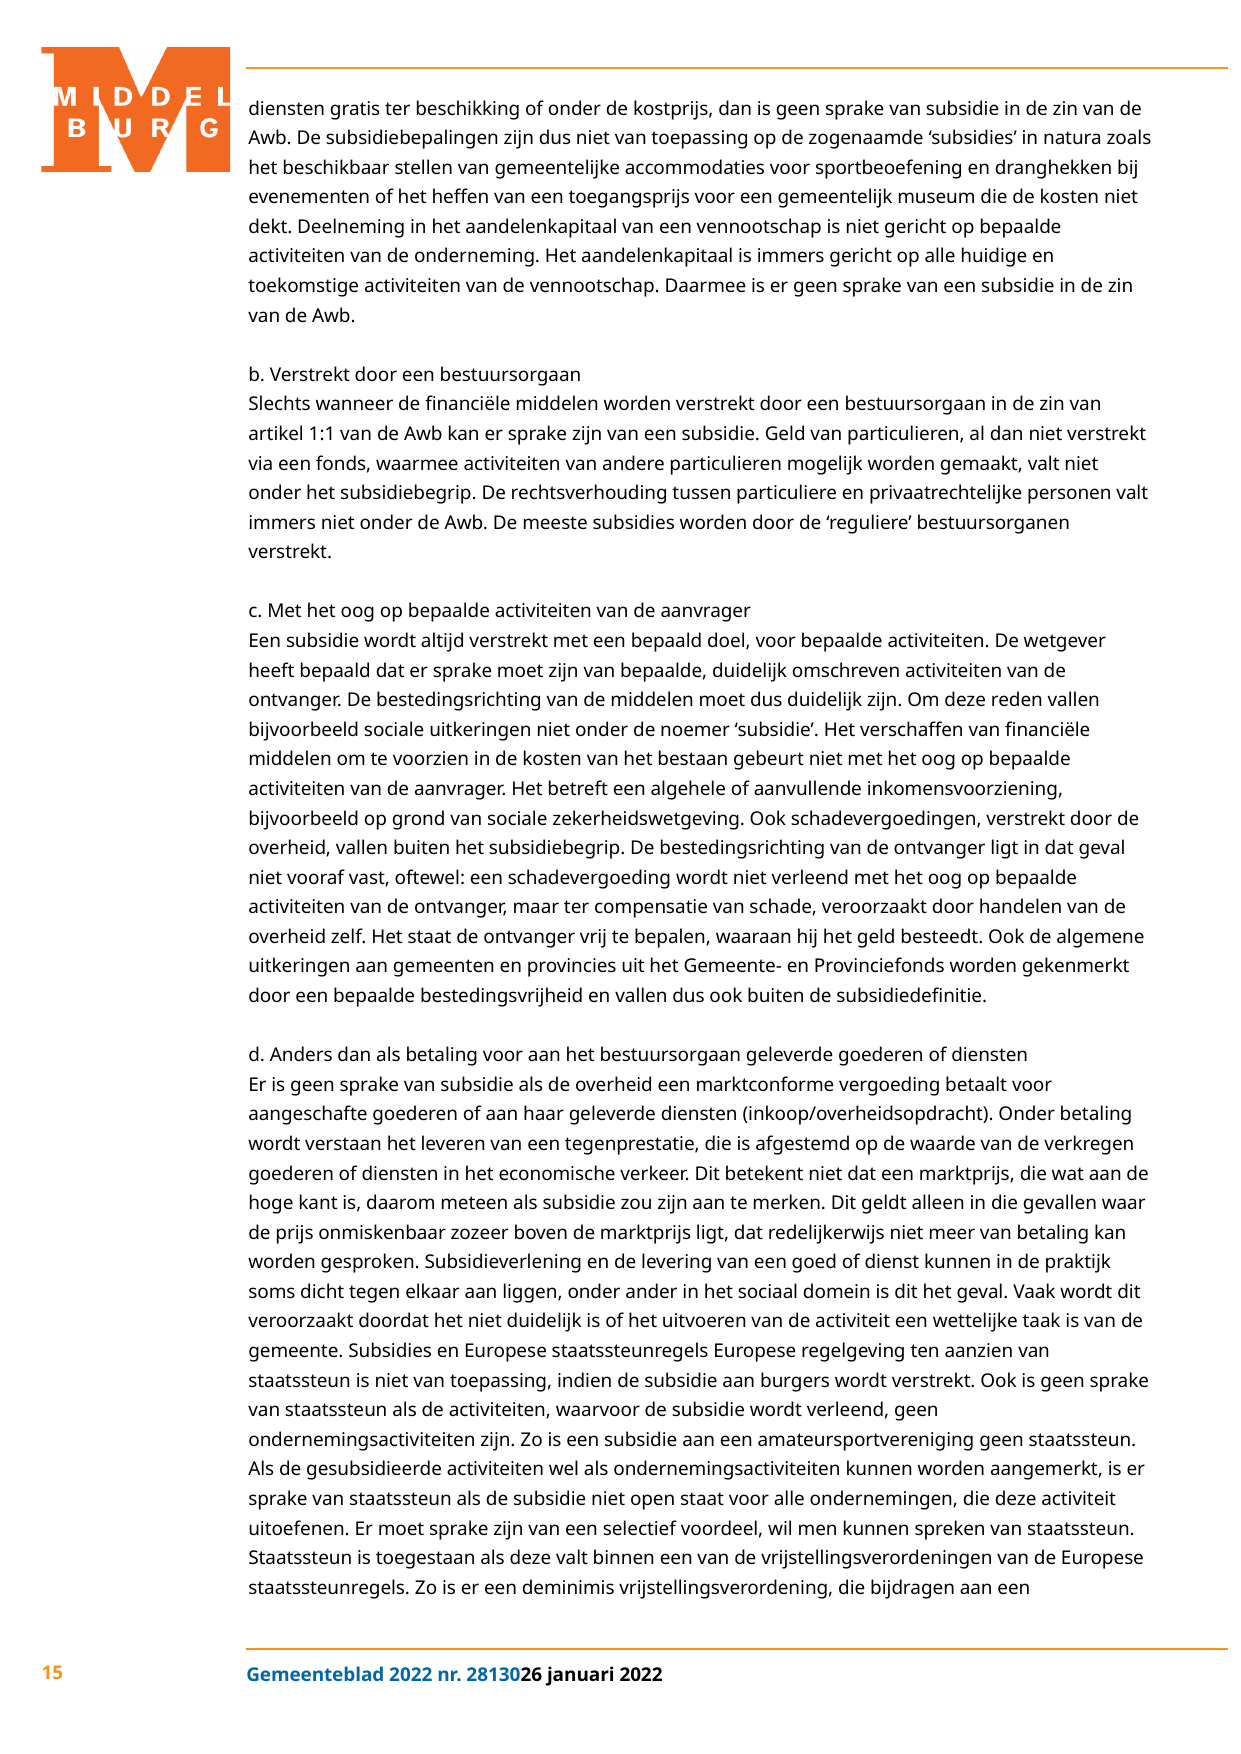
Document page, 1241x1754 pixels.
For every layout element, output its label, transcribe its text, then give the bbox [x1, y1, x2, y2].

text b. Verstrekt door een bestuursorgaan [248, 361, 1152, 387]
text Er is geen sprake van subsidie als de overheid een marktconforme vergoeding betaalt voor aangeschafte goederen of aan haar geleverde diensten (inkoop/overheidsopdracht). Onder betaling wordt verstaan het leveren van een tegenprestatie, die is afgestemd op de waarde van de verkregen goederen of diensten in het economische verkeer. Dit betekent niet dat een marktprijs, die wat aan de hoge kant is, daarom meteen als subsidie zou zijn aan te merken. Dit geldt alleen in die gevallen waar de prijs onmiskenbaar zozeer boven de marktprijs ligt, dat redelijkerwijs niet meer van betaling kan worden gesproken. Subsidieverlening en de levering van een goed of dienst kunnen in de praktijk soms dicht tegen elkaar aan liggen, onder ander in het sociaal domein is dit het geval. Vaak wordt dit veroorzaakt doordat het niet duidelijk is of het uitvoeren van de activiteit een wettelijke taak is van de gemeente. Subsidies en Europese staatssteunregels Europese regelgeving ten aanzien van staatssteun is niet van toepassing, indien de subsidie aan burgers wordt verstrekt. Ook is geen sprake van staatssteun als de activiteiten, waarvoor de subsidie wordt verleend, geen ondernemingsactiviteiten zijn. Zo is een subsidie aan een amateursportvereniging geen staatssteun. Als de gesubsidieerde activiteiten wel als ondernemingsactiviteiten kunnen worden aangemerkt, is er sprake van staatssteun als de subsidie niet open staat voor alle ondernemingen, die deze activiteit uitoefenen. Er moet sprake zijn van een selectief voordeel, wil men kunnen spreken van staatssteun. Staatssteun is toegestaan als deze valt binnen een van de vrijstellingsverordeningen van de Europese staatssteunregels. Zo is er een deminimis vrijstellingsverordening, die bijdragen aan een [248, 1071, 1152, 1600]
text diensten gratis ter beschikking of onder de kostprijs, dan is geen sprake van subsidie in de zin van de Awb. De subsidiebepalingen zijn dus niet van toepassing op de zogenaamde ‘subsidies’ in natura zoals het beschikbaar stellen van gemeentelijke accommodaties voor sportbeoefening en dranghekken bij evenementen of het heffen van een toegangsprijs voor een gemeentelijk museum die de kosten niet dekt. Deelneming in het aandelenkapitaal van een vennootschap is niet gericht op bepaalde activiteiten van de onderneming. Het aandelenkapitaal is immers gericht op alle huidige en toekomstige activiteiten van de vennootschap. Daarmee is er geen sprake van een subsidie in de zin van de Awb. [248, 95, 1152, 328]
picture [41, 47, 231, 172]
text d. Anders dan als betaling voor aan het bestuursorgaan geleverde goederen of diensten [248, 1041, 1152, 1067]
text c. Met het oog op bepaalde activiteiten van de aanvrager [248, 598, 1152, 623]
text Slechts wanneer de financiële middelen worden verstrekt door een bestuursorgaan in de zin van artikel 1:1 van de Awb kan er sprake zijn van een subsidie. Geld van particulieren, al dan niet verstrekt via een fonds, waarmee activiteiten van andere particulieren mogelijk worden gemaakt, valt niet onder het subsidiebegrip. De rechtsverhouding tussen particuliere en privaatrechtelijke personen valt immers niet onder de Awb. De meeste subsidies worden door de ‘reguliere’ bestuursorganen verstrekt. [248, 391, 1152, 564]
text Een subsidie wordt altijd verstrekt met een bepaald doel, voor bepaalde activiteiten. De wetgever heeft bepaald dat er sprake moet zijn van bepaalde, duidelijk omschreven activiteiten van de ontvanger. De bestedingsrichting van de middelen moet dus duidelijk zijn. Om deze reden vallen bijvoorbeeld sociale uitkeringen niet onder de noemer ‘subsidie’. Het verschaffen van financiële middelen om te voorzien in de kosten van het bestaan gebeurt niet met het oog op bepaalde activiteiten van de aanvrager. Het betreft een algehele of aanvullende inkomensvoorziening, bijvoorbeeld op grond van sociale zekerheidswetgeving. Ook schadevergoedingen, verstrekt door de overheid, vallen buiten het subsidiebegrip. De bestedingsrichting van de ontvanger ligt in dat geval niet vooraf vast, oftewel: een schadevergoeding wordt niet verleend met het oog op bepaalde activiteiten van de ontvanger, maar ter compensatie van schade, veroorzaakt door handelen van de overheid zelf. Het staat de ontvanger vrij te bepalen, waaraan hij het geld besteedt. Ook de algemene uitkeringen aan gemeenten en provincies uit het Gemeente- en Provinciefonds worden gekenmerkt door een bepaalde bestedingsvrijheid en vallen dus ook buiten de subsidiedefinitie. [248, 627, 1152, 1008]
